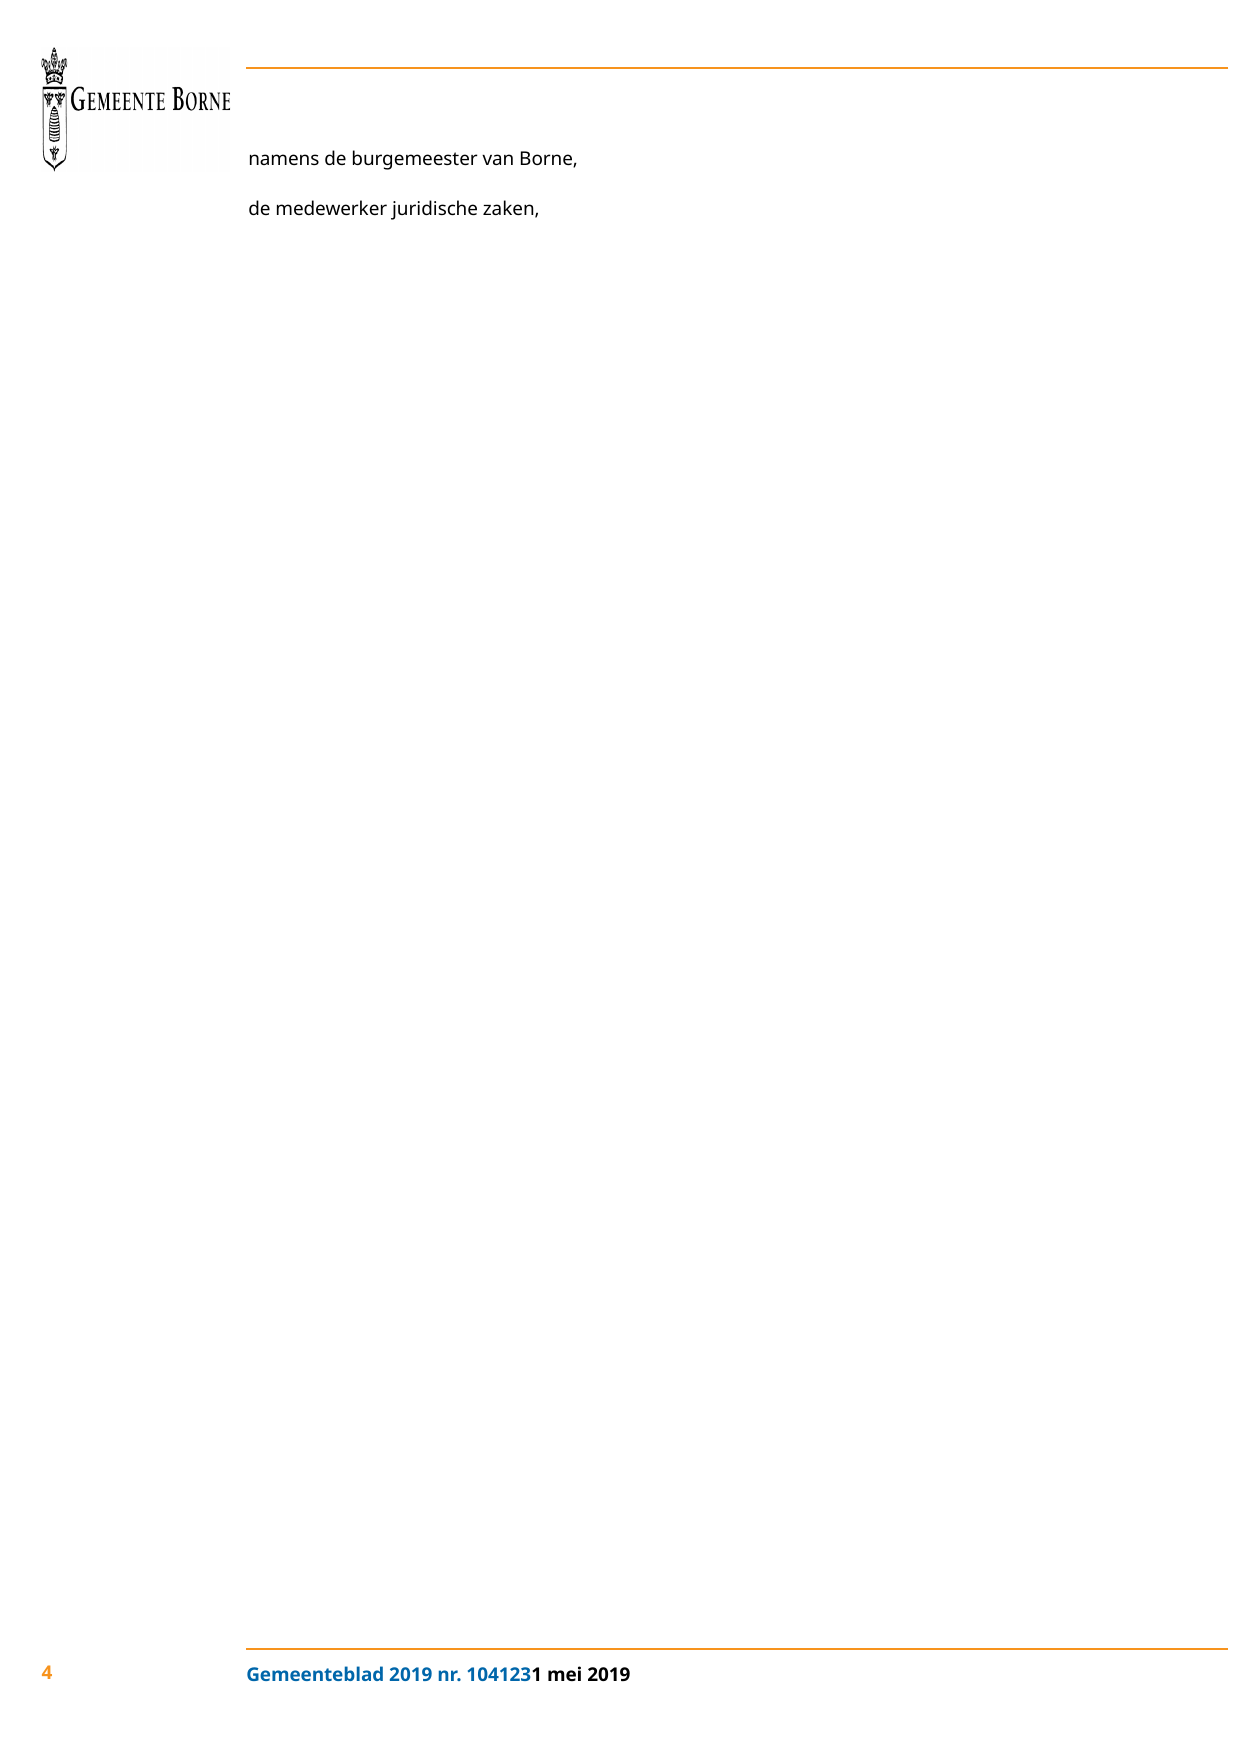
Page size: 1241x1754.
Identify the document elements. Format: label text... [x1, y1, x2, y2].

text de medewerker juridische zaken, [248, 196, 1152, 221]
picture [41, 47, 231, 172]
text namens de burgemeester van Borne, [248, 145, 1152, 171]
